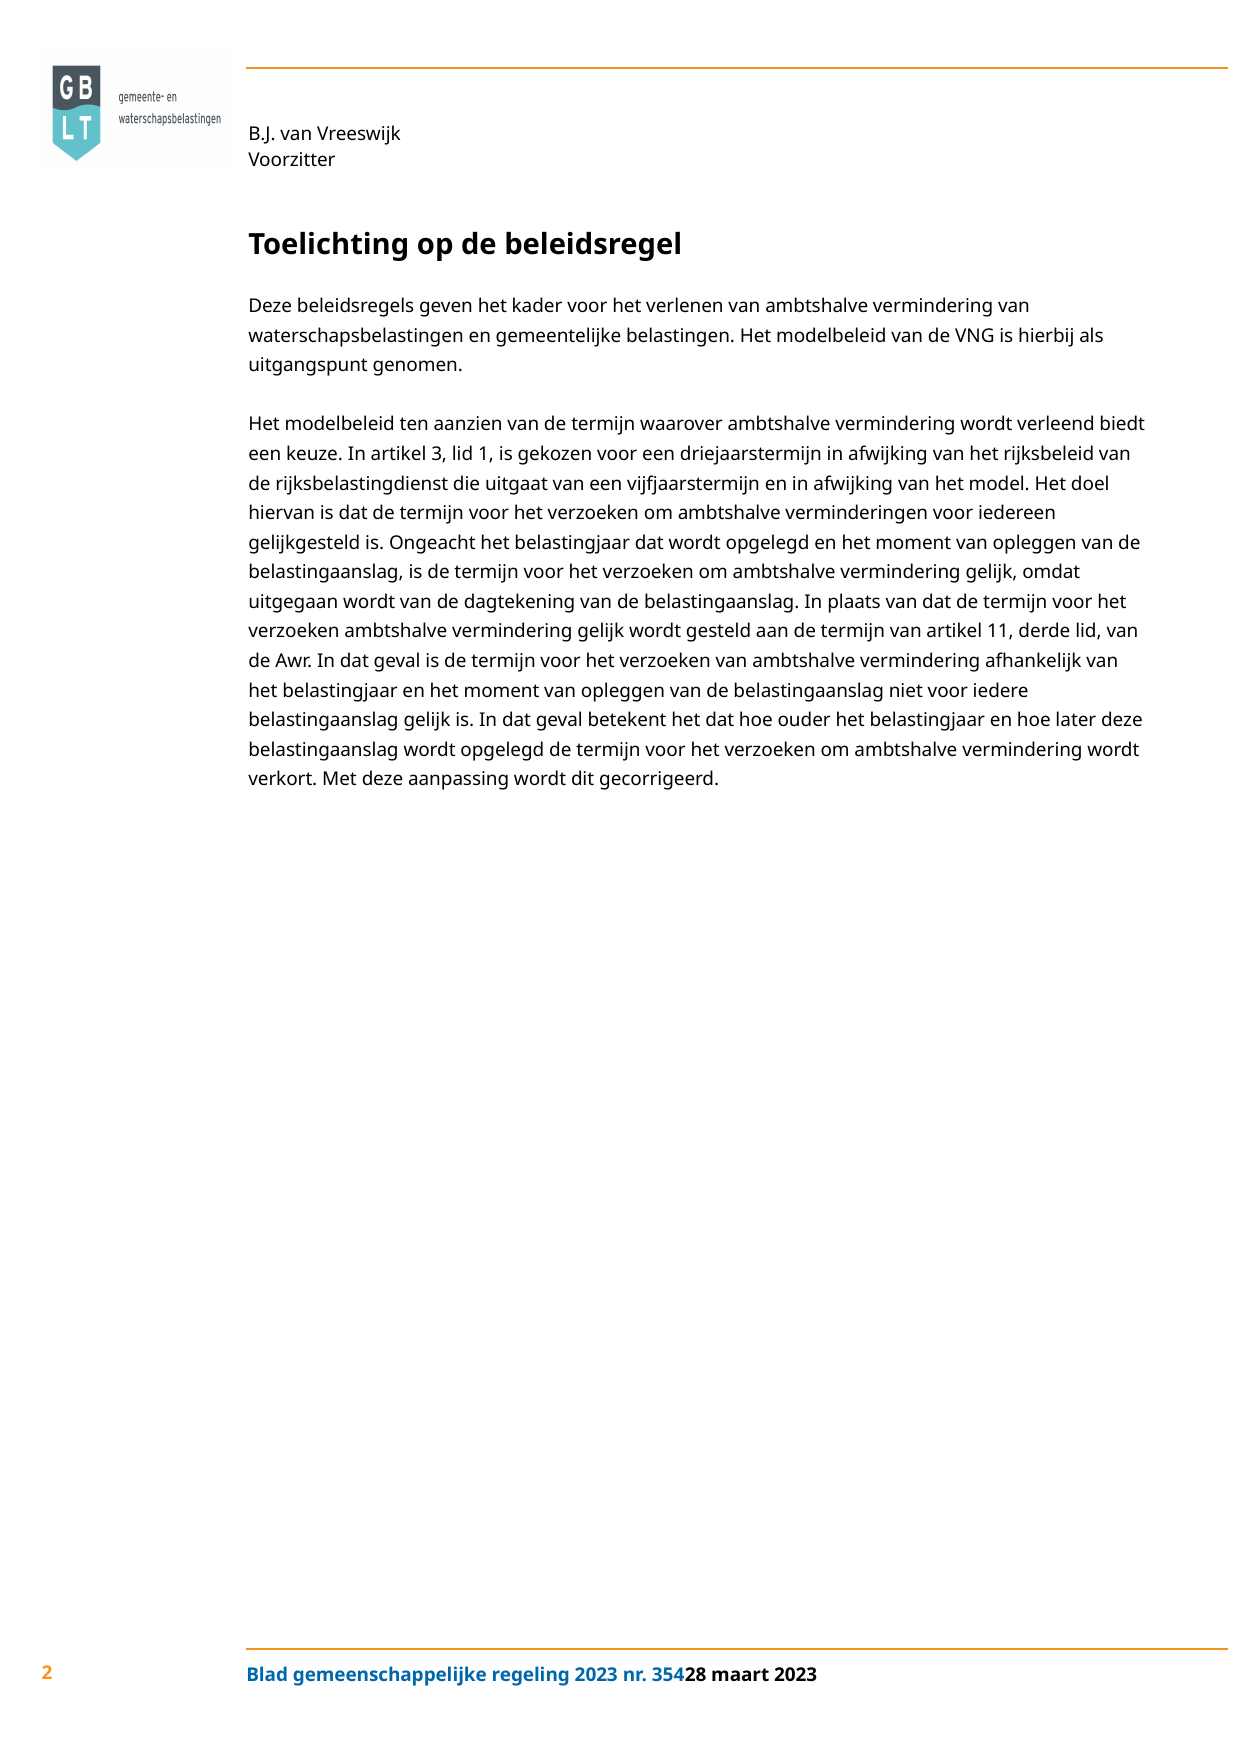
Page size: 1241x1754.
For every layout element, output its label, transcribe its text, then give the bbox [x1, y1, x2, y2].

text B.J. van Vreeswijk [248, 121, 1152, 146]
text Deze beleidsregels geven het kader voor het verlenen van ambtshalve vermindering van waterschapsbelastingen en gemeentelijke belastingen. Het modelbeleid van de VNG is hierbij als uitgangspunt genomen. [248, 292, 1152, 377]
text Toelichting op de beleidsregel [248, 223, 1152, 263]
picture [41, 47, 231, 172]
text Het modelbeleid ten aanzien van de termijn waarover ambtshalve vermindering wordt verleend biedt een keuze. In artikel 3, lid 1, is gekozen voor een driejaarstermijn in afwijking van het rijksbeleid van de rijksbelastingdienst die uitgaat van een vijfjaarstermijn en in afwijking van het model. Het doel hiervan is dat de termijn voor het verzoeken om ambtshalve verminderingen voor iedereen gelijkgesteld is. Ongeacht het belastingjaar dat wordt opgelegd en het moment van opleggen van de belastingaanslag, is de termijn voor het verzoeken om ambtshalve vermindering gelijk, omdat uitgegaan wordt van de dagtekening van de belastingaanslag. In plaats van dat de termijn voor het verzoeken ambtshalve vermindering gelijk wordt gesteld aan de termijn van artikel 11, derde lid, van de Awr. In dat geval is de termijn voor het verzoeken van ambtshalve vermindering afhankelijk van het belastingjaar en het moment van opleggen van de belastingaanslag niet voor iedere belastingaanslag gelijk is. In dat geval betekent het dat hoe ouder het belastingjaar en hoe later deze belastingaanslag wordt opgelegd de termijn voor het verzoeken om ambtshalve vermindering wordt verkort. Met deze aanpassing wordt dit gecorrigeerd. [248, 411, 1152, 791]
text Voorzitter [248, 146, 1152, 172]
